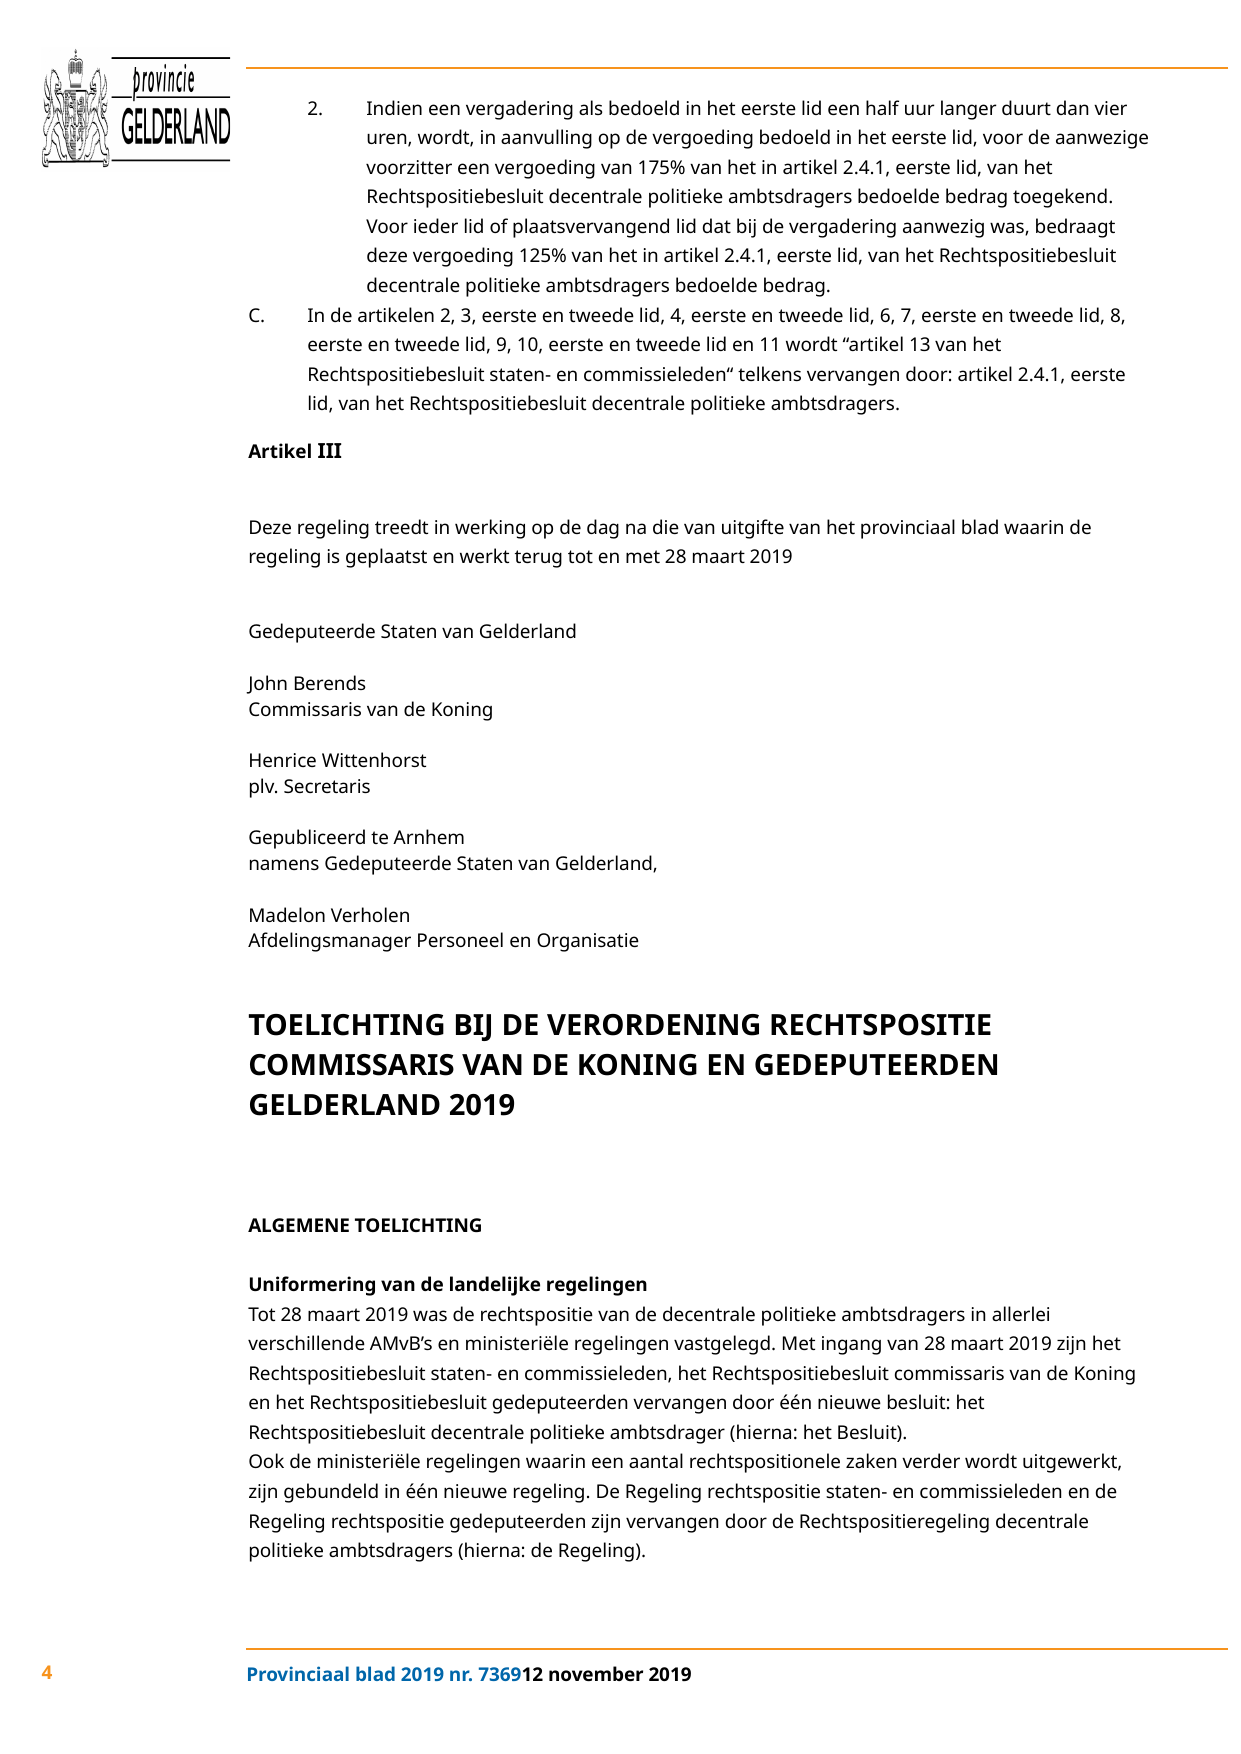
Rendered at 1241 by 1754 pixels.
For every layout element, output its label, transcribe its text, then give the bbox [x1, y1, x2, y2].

text Afdelingsmanager Personeel en Organisatie [248, 927, 1152, 953]
list Indien een vergadering als bedoeld in het eerste lid een half uur langer duurt dan vier uren, wordt, in aanvulling op de vergoeding bedoeld in het eerste lid, voor de aanwezige voorzitter een vergoeding van 175% van het in artikel 2.4.1, eerste lid, van het Rechtspositiebesluit decentrale politieke ambtsdragers bedoelde bedrag toegekend. Voor ieder lid of plaatsvervangend lid dat bij de vergadering aanwezig was, bedraagt deze vergoeding 125% van het in artikel 2.4.1, eerste lid, van het Rechtspositiebesluit decentrale politieke ambtsdragers bedoelde bedrag. [307, 95, 1152, 298]
text Gedeputeerde Staten van Gelderland [248, 619, 1152, 644]
text plv. Secretaris [248, 773, 1152, 799]
text Commissaris van de Koning [248, 696, 1152, 722]
text TOELICHTING BIJ DE VERORDENING RECHTSPOSITIE COMMISSARIS VAN DE KONING EN GEDEPUTEERDEN GELDERLAND 2019 [248, 1005, 1152, 1124]
text Gepubliceerd te Arnhem [248, 824, 1152, 850]
list In de artikelen 2, 3, eerste en tweede lid, 4, eerste en tweede lid, 6, 7, eerste en tweede lid, 8, eerste en tweede lid, 9, 10, eerste en tweede lid en 11 wordt “artikel 13 van het Rechtspositiebesluit staten- en commissieleden“ telkens vervangen door: artikel 2.4.1, eerste lid, van het Rechtspositiebesluit decentrale politieke ambtsdragers. [248, 302, 1152, 416]
text Henrice Wittenhorst [248, 747, 1152, 773]
text namens Gedeputeerde Staten van Gelderland, [248, 850, 1152, 876]
text Madelon Verholen [248, 902, 1152, 927]
text Artikel III [248, 436, 1152, 465]
text Deze regeling treedt in werking op de dag na die van uitgifte van het provinciaal blad waarin de regeling is geplaatst en werkt terug tot en met 28 maart 2019 [248, 514, 1152, 569]
text John Berends [248, 670, 1152, 696]
picture [41, 47, 231, 172]
text Tot 28 maart 2019 was de rechtspositie van de decentrale politieke ambtsdragers in allerlei verschillende AMvB’s en ministeriële regelingen vastgelegd. Met ingang van 28 maart 2019 zijn het Rechtspositiebesluit staten- en commissieleden, het Rechtspositiebesluit commissaris van de Koning en het Rechtspositiebesluit gedeputeerden vervangen door één nieuwe besluit: het Rechtspositiebesluit decentrale politieke ambtsdrager (hierna: het Besluit). [248, 1301, 1152, 1445]
text Uniformering van de landelijke regelingen [248, 1271, 1152, 1297]
text Ook de ministeriële regelingen waarin een aantal rechtspositionele zaken verder wordt uitgewerkt, zijn gebundeld in één nieuwe regeling. De Regeling rechtspositie staten- en commissieleden en de Regeling rechtspositie gedeputeerden zijn vervangen door de Rechtspositieregeling decentrale politieke ambtsdragers (hierna: de Regeling). [248, 1449, 1152, 1563]
text ALGEMENE TOELICHTING [248, 1212, 1152, 1238]
